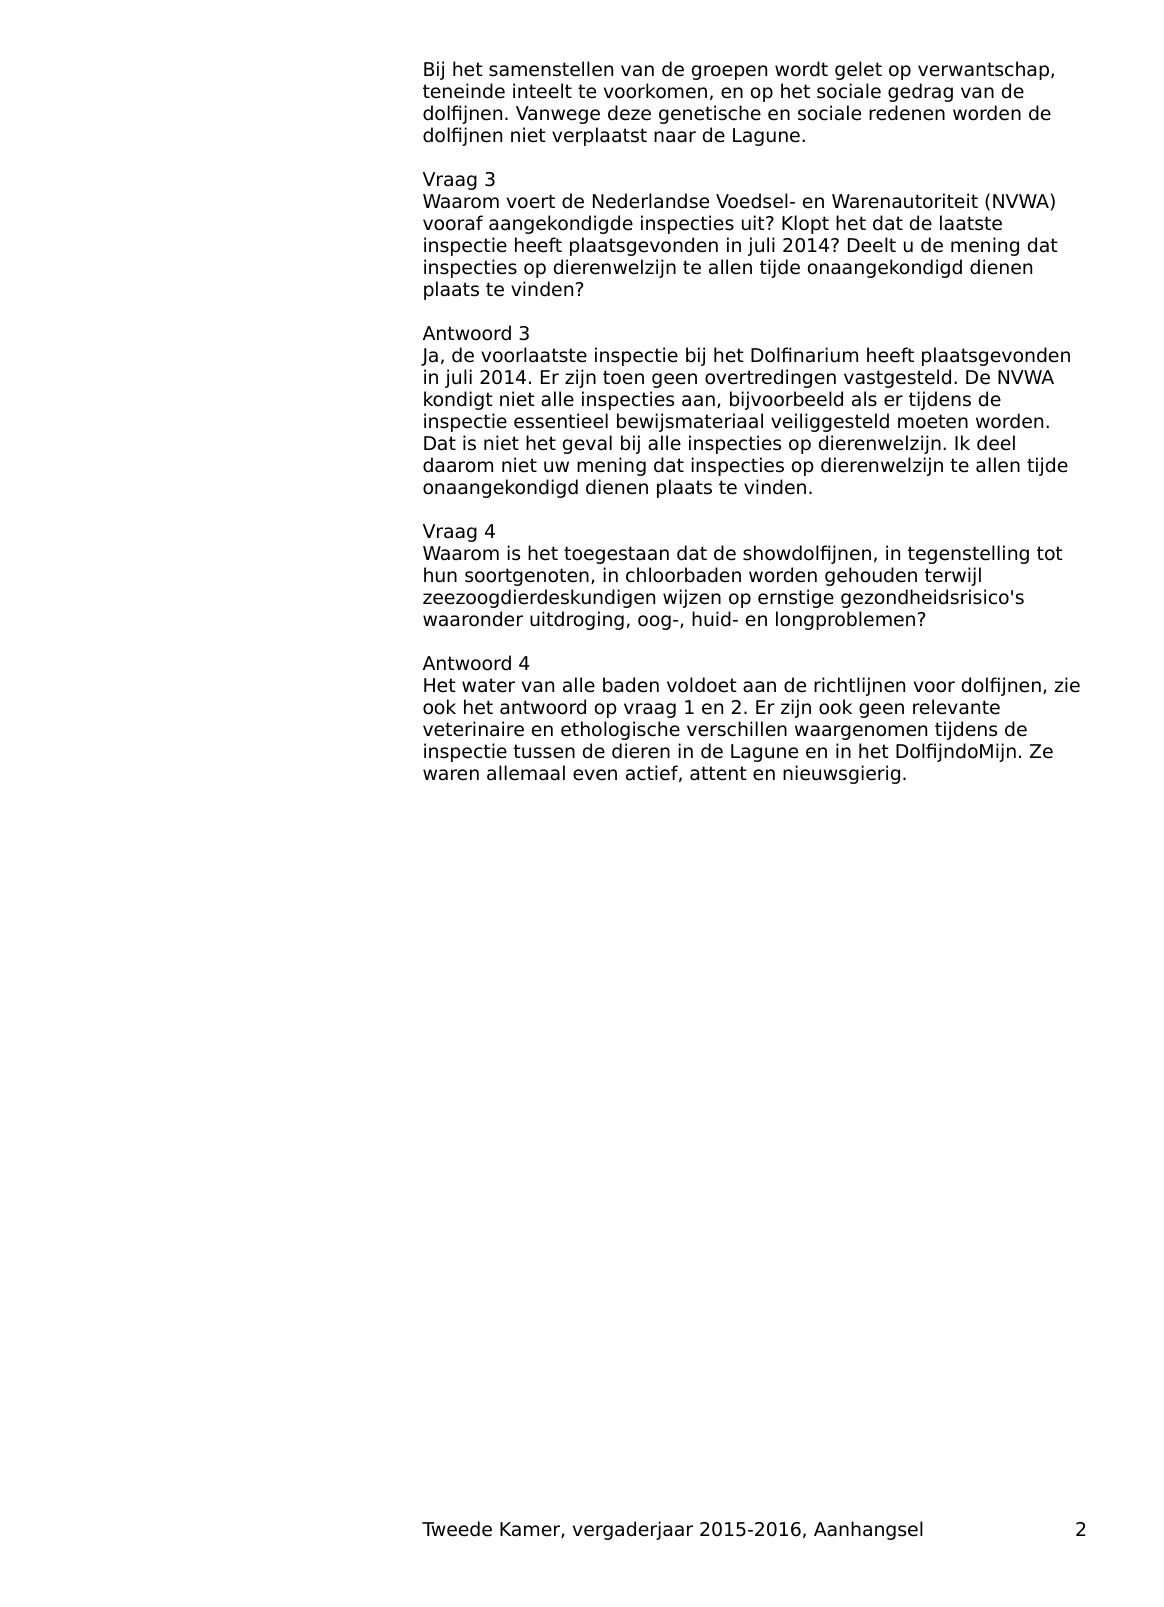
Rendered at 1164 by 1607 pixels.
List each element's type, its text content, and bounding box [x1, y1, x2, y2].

text Waarom voert de Nederlandse Voedsel- en Warenautoriteit (NVWA) vooraf aangekondigde inspecties uit? Klopt het dat de laatste inspectie heeft plaatsgevonden in juli 2014? Deelt u de mening dat inspecties op dierenwelzijn te allen tijde onaangekondigd dienen plaats te vinden? [422, 191, 1087, 301]
text Vraag 4 [422, 521, 1087, 543]
text Bij het samenstellen van de groepen wordt gelet op verwantschap, teneinde inteelt te voorkomen, en op het sociale gedrag van de dolfijnen. Vanwege deze genetische en sociale redenen worden de dolfijnen niet verplaatst naar de Lagune. [422, 59, 1087, 147]
text Het water van alle baden voldoet aan de richtlijnen voor dolfijnen, zie ook het antwoord op vraag 1 en 2. Er zijn ook geen relevante veterinaire en ethologische verschillen waargenomen tijdens de inspectie tussen de dieren in de Lagune en in het DolfijndoMijn. Ze waren allemaal even actief, attent en nieuwsgierig. [422, 675, 1087, 785]
text Vraag 3 [422, 169, 1087, 191]
text Ja, de voorlaatste inspectie bij het Dolfinarium heeft plaatsgevonden in juli 2014. Er zijn toen geen overtredingen vastgesteld. De NVWA kondigt niet alle inspecties aan, bijvoorbeeld als er tijdens de inspectie essentieel bewijsmateriaal veiliggesteld moeten worden. Dat is niet het geval bij alle inspecties op dierenwelzijn. Ik deel daarom niet uw mening dat inspecties op dierenwelzijn te allen tijde onaangekondigd dienen plaats te vinden. [422, 345, 1087, 499]
text Antwoord 4 [422, 653, 1087, 675]
text Antwoord 3 [422, 323, 1087, 345]
text Waarom is het toegestaan dat de showdolfijnen, in tegenstelling tot hun soortgenoten, in chloorbaden worden gehouden terwijl zeezoogdierdeskundigen wijzen op ernstige gezondheidsrisico's waaronder uitdroging, oog-, huid- en longproblemen? [422, 543, 1087, 631]
